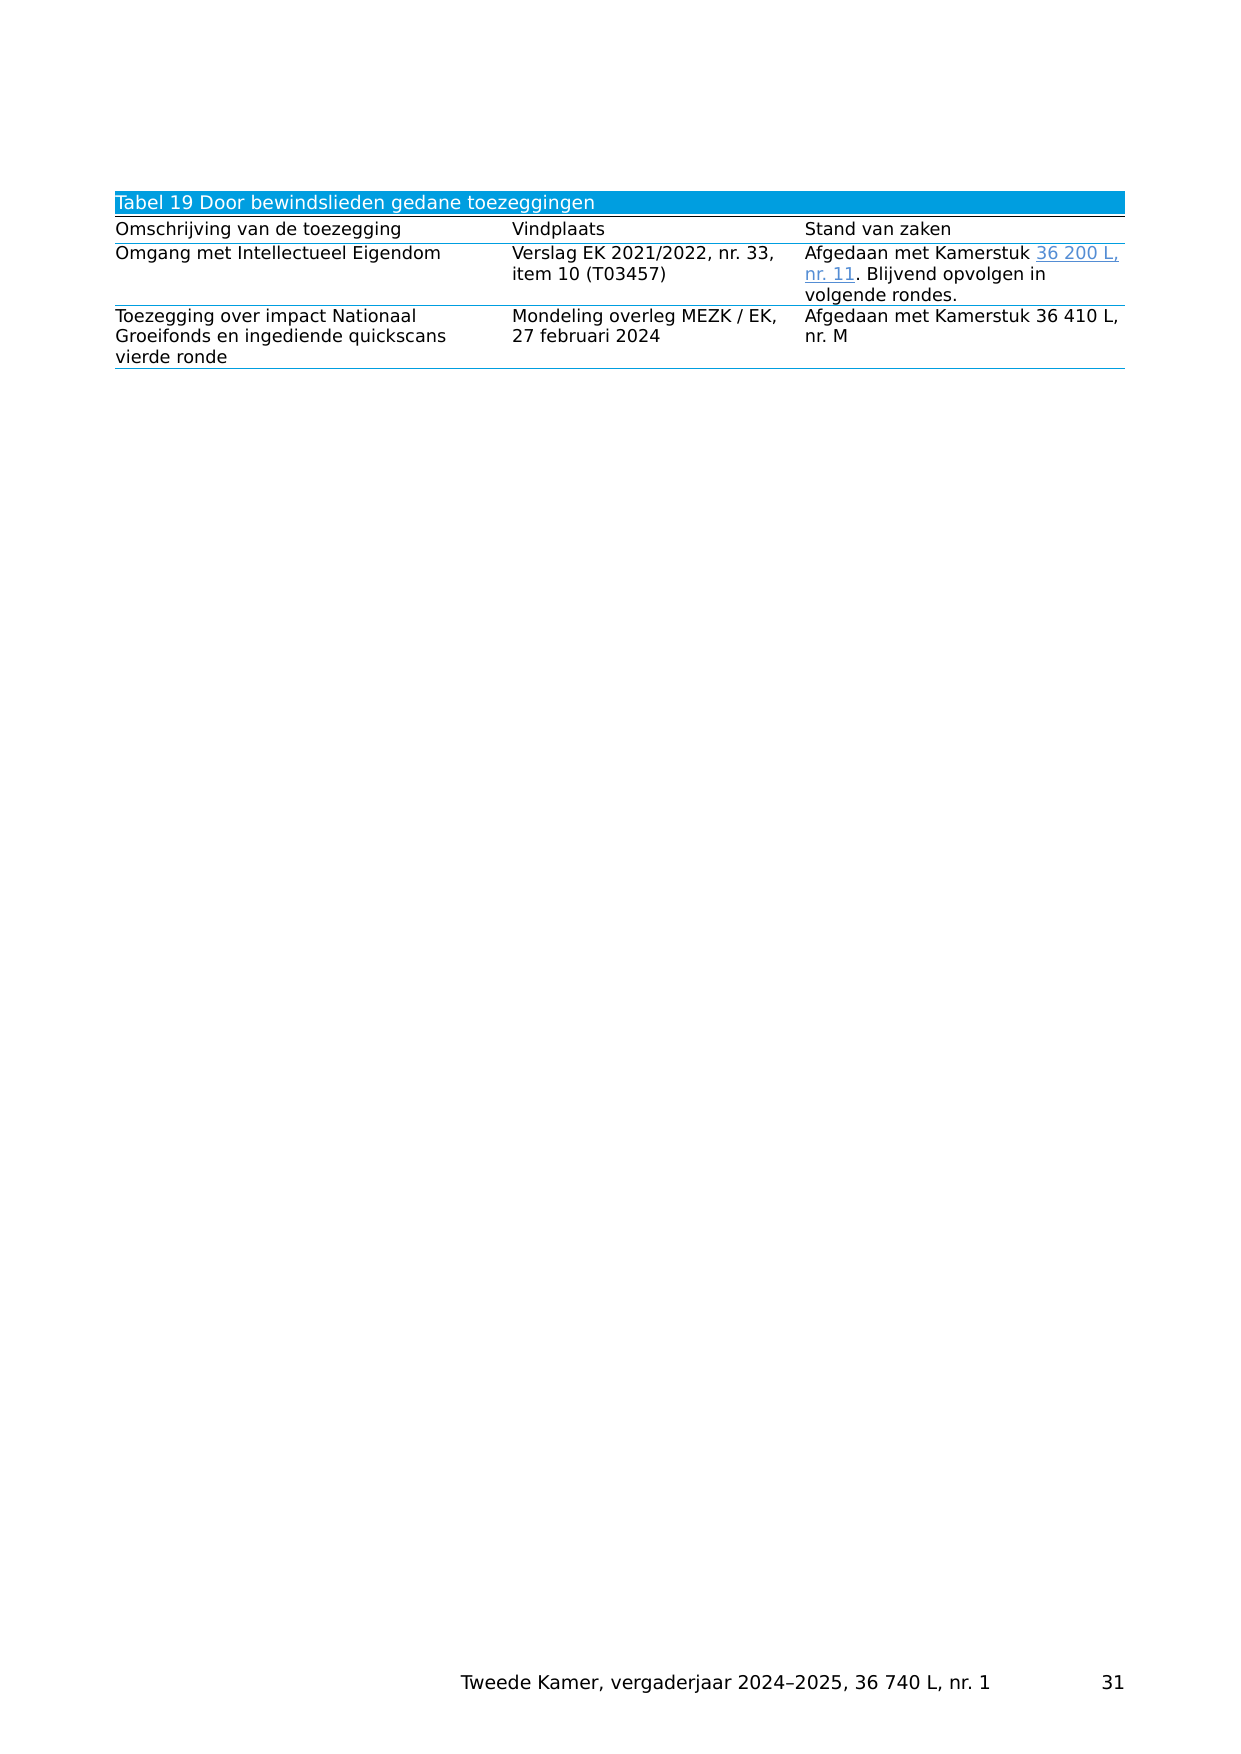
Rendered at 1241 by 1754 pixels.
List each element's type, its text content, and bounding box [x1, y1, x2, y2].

table_cell Mondeling overleg MEZK / EK, 27 februari 2024 [509, 306, 802, 367]
table_cell Afgedaan met Kamerstuk 36 410 L, nr. M [802, 306, 1125, 367]
table_cell Stand van zaken [802, 217, 1125, 243]
table_cell Vindplaats [509, 217, 802, 243]
table_cell Omgang met Intellectueel Eigendom [115, 244, 509, 305]
table_cell Afgedaan met Kamerstuk 36 200 L, nr. 11. Blijvend opvolgen in volgende rondes. [802, 244, 1125, 305]
table_cell Toezegging over impact Nationaal Groeifonds en ingediende quickscans vierde ronde [115, 306, 509, 367]
table_cell Verslag EK 2021/2022, nr. 33, item 10 (T03457) [509, 244, 802, 305]
table_cell Omschrijving van de toezegging [115, 217, 509, 243]
